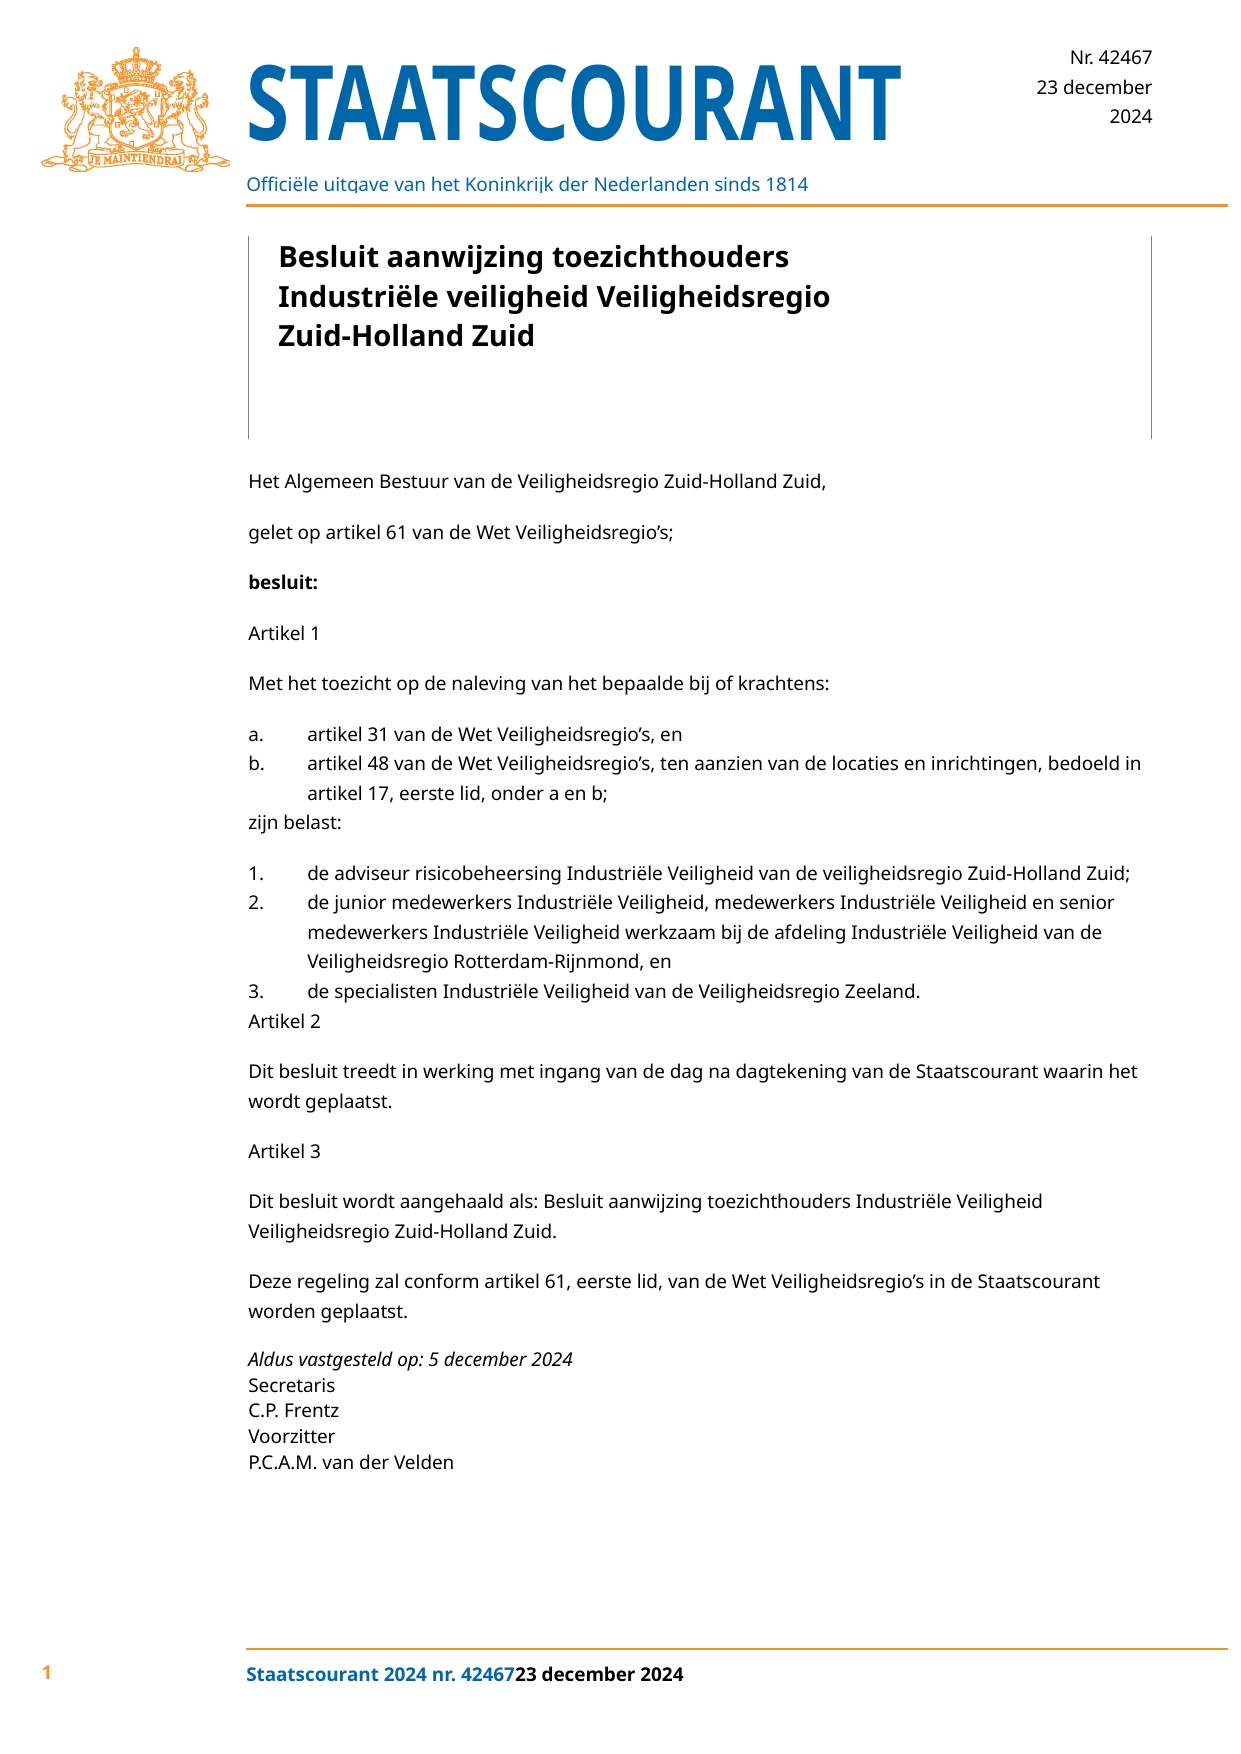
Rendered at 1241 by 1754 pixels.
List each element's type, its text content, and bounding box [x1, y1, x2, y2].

picture [912, 236, 1090, 414]
text gelet op artikel 61 van de Wet Veiligheidsregio’s; [248, 519, 1152, 545]
table_header [850, 236, 912, 413]
text besluit: [248, 569, 1152, 595]
text P.C.A.M. van der Velden [248, 1449, 1152, 1475]
list de junior medewerkers Industriële Veiligheid, medewerkers Industriële Veiligheid en senior medewerkers Industriële Veiligheid werkzaam bij de afdeling Industriële Veiligheid van de Veiligheidsregio Rotterdam-Rijnmond, en [248, 889, 1152, 974]
text Het Algemeen Bestuur van de Veiligheidsregio Zuid-Holland Zuid, [248, 469, 1152, 494]
text Dit besluit treedt in werking met ingang van de dag na dagtekening van de Staatscourant waarin het wordt geplaatst. [248, 1058, 1152, 1113]
text zijn belast: [248, 809, 1152, 835]
text Artikel 1 [248, 620, 1152, 646]
text C.P. Frentz [248, 1397, 1152, 1423]
table_header [1090, 236, 1151, 413]
list de specialisten Industriële Veiligheid van de Veiligheidsregio Zeeland. [248, 978, 1152, 1004]
text Secretaris [248, 1372, 1152, 1397]
text Dit besluit wordt aangehaald als: Besluit aanwijzing toezichthouders Industriële Veiligheid Veiligheidsregio Zuid-Holland Zuid. [248, 1189, 1152, 1244]
text Deze regeling zal conform artikel 61, eerste lid, van de Wet Veiligheidsregio’s in de Staatscourant worden geplaatst. [248, 1269, 1152, 1324]
list artikel 31 van de Wet Veiligheidsregio’s, en [248, 721, 1152, 746]
text Artikel 3 [248, 1138, 1152, 1164]
list artikel 48 van de Wet Veiligheidsregio’s, ten aanzien van de locaties en inrichtingen, bedoeld in artikel 17, eerste lid, onder a en b; [248, 750, 1152, 806]
text Voorzitter [248, 1423, 1152, 1449]
text Aldus vastgesteld op: 5 december 2024 [248, 1346, 1152, 1372]
list de adviseur risicobeheersing Industriële Veiligheid van de veiligheidsregio Zuid-Holland Zuid; [248, 860, 1152, 886]
picture [41, 47, 231, 172]
text Met het toezicht op de naleving van het bepaalde bij of krachtens: [248, 670, 1152, 696]
table_header [850, 414, 1151, 439]
text Artikel 2 [248, 1008, 1152, 1033]
table_header Besluit aanwijzing toezichthouders Industriële veiligheid Veiligheidsregio Zuid-Holland Zuid [249, 236, 850, 439]
